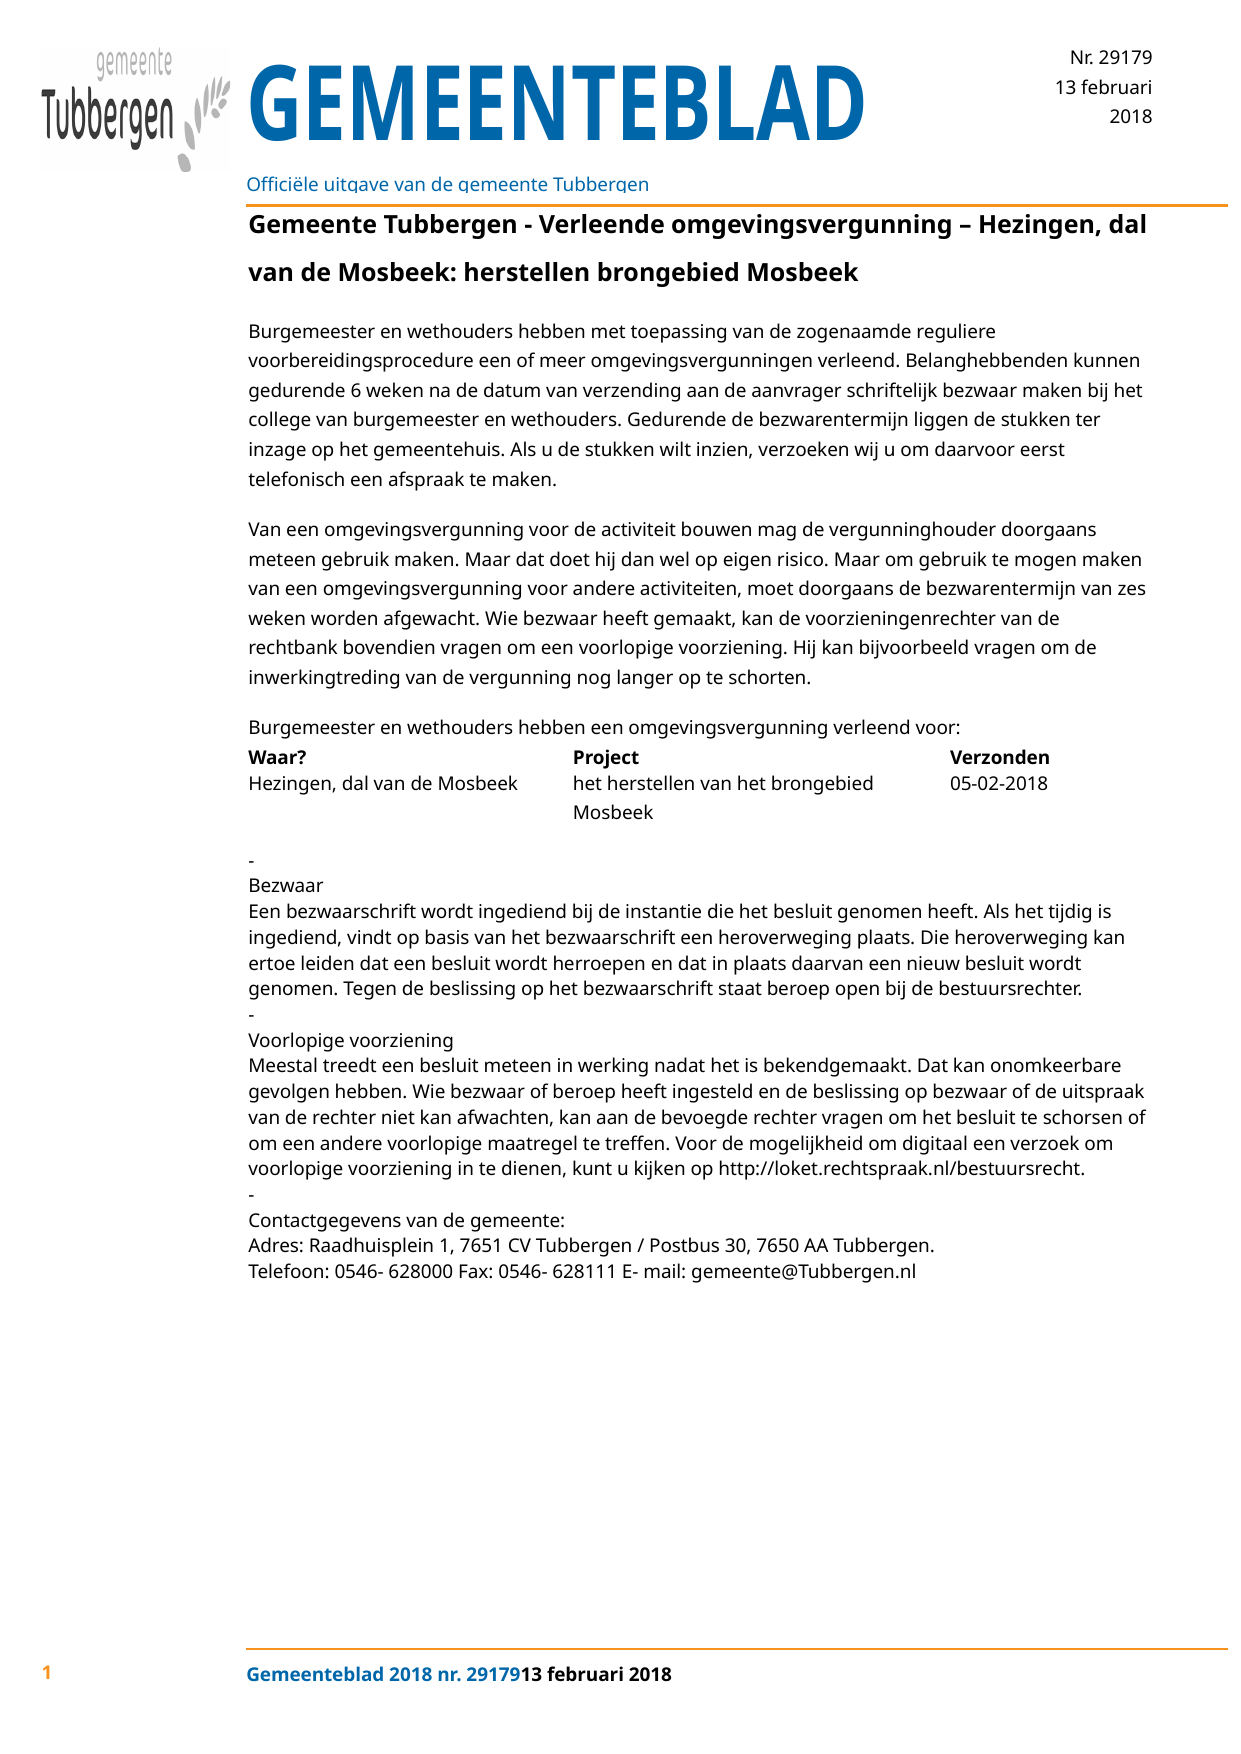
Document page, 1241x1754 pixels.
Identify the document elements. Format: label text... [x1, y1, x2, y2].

text Van een omgevingsvergunning voor de activiteit bouwen mag de vergunninghouder doorgaans meteen gebruik maken. Maar dat doet hij dan wel op eigen risico. Maar om gebruik te mogen maken van een omgevingsvergunning voor andere activiteiten, moet doorgaans de bezwarentermijn van zes weken worden afgewacht. Wie bezwaar heeft gemaakt, kan de voorzieningenrechter van de rechtbank bovendien vragen om een voorlopige voorziening. Hij kan bijvoorbeeld vragen om de inwerkingtreding van de vergunning nog langer op te schorten. [248, 516, 1152, 690]
picture [41, 47, 231, 172]
text Burgemeester en wethouders hebben een omgevingsvergunning verleend voor: [248, 714, 1152, 740]
text Meestal treedt een besluit meteen in werking nadat het is bekendgemaakt. Dat kan onomkeerbare gevolgen hebben. Wie bezwaar of beroep heeft ingesteld en de beslissing op bezwaar of de uitspraak van de rechter niet kan afwachten, kan aan de bevoegde rechter vragen om het besluit te schorsen of om een andere voorlopige maatregel te treffen. Voor de mogelijkheid om digitaal een verzoek om voorlopige voorziening in te dienen, kunt u kijken op http://loket.rechtspraak.nl/bestuursrecht. [248, 1053, 1152, 1181]
text - [248, 847, 1152, 872]
text Bezwaar [248, 872, 1152, 898]
text Burgemeester en wethouders hebben met toepassing van de zogenaamde reguliere voorbereidingsprocedure een of meer omgevingsvergunningen verleend. Belanghebbenden kunnen gedurende 6 weken na de datum van verzending aan de aanvrager schriftelijk bezwaar maken bij het college van burgemeester en wethouders. Gedurende de bezwarentermijn liggen de stukken ter inzage op het gemeentehuis. Als u de stukken wilt inzien, verzoeken wij u om daarvoor eerst telefonisch een afspraak te maken. [248, 318, 1152, 492]
text Telefoon: 0546- 628000 Fax: 0546- 628111 E- mail: gemeente@Tubbergen.nl [248, 1258, 1152, 1284]
table_header Waar? [248, 744, 573, 770]
table_cell Hezingen, dal van de Mosbeek [248, 770, 573, 825]
text Gemeente Tubbergen - Verleende omgevingsvergunning – Hezingen, dal van de Mosbeek: herstellen brongebied Mosbeek [248, 207, 1152, 288]
table_cell 05-02-2018 [950, 770, 1152, 825]
table_header Verzonden [950, 744, 1152, 770]
text Contactgegevens van de gemeente: [248, 1207, 1152, 1233]
text - [248, 1001, 1152, 1027]
text Voorlopige voorziening [248, 1027, 1152, 1053]
text Adres: Raadhuisplein 1, 7651 CV Tubbergen / Postbus 30, 7650 AA Tubbergen. [248, 1233, 1152, 1258]
table_header Project [573, 744, 950, 770]
text Een bezwaarschrift wordt ingediend bij de instantie die het besluit genomen heeft. Als het tijdig is ingediend, vindt op basis van het bezwaarschrift een heroverweging plaats. Die heroverweging kan ertoe leiden dat een besluit wordt herroepen en dat in plaats daarvan een nieuw besluit wordt genomen. Tegen de beslissing op het bezwaarschrift staat beroep open bij de bestuursrechter. [248, 898, 1152, 1001]
text - [248, 1181, 1152, 1207]
table_cell het herstellen van het brongebied Mosbeek [573, 770, 950, 825]
